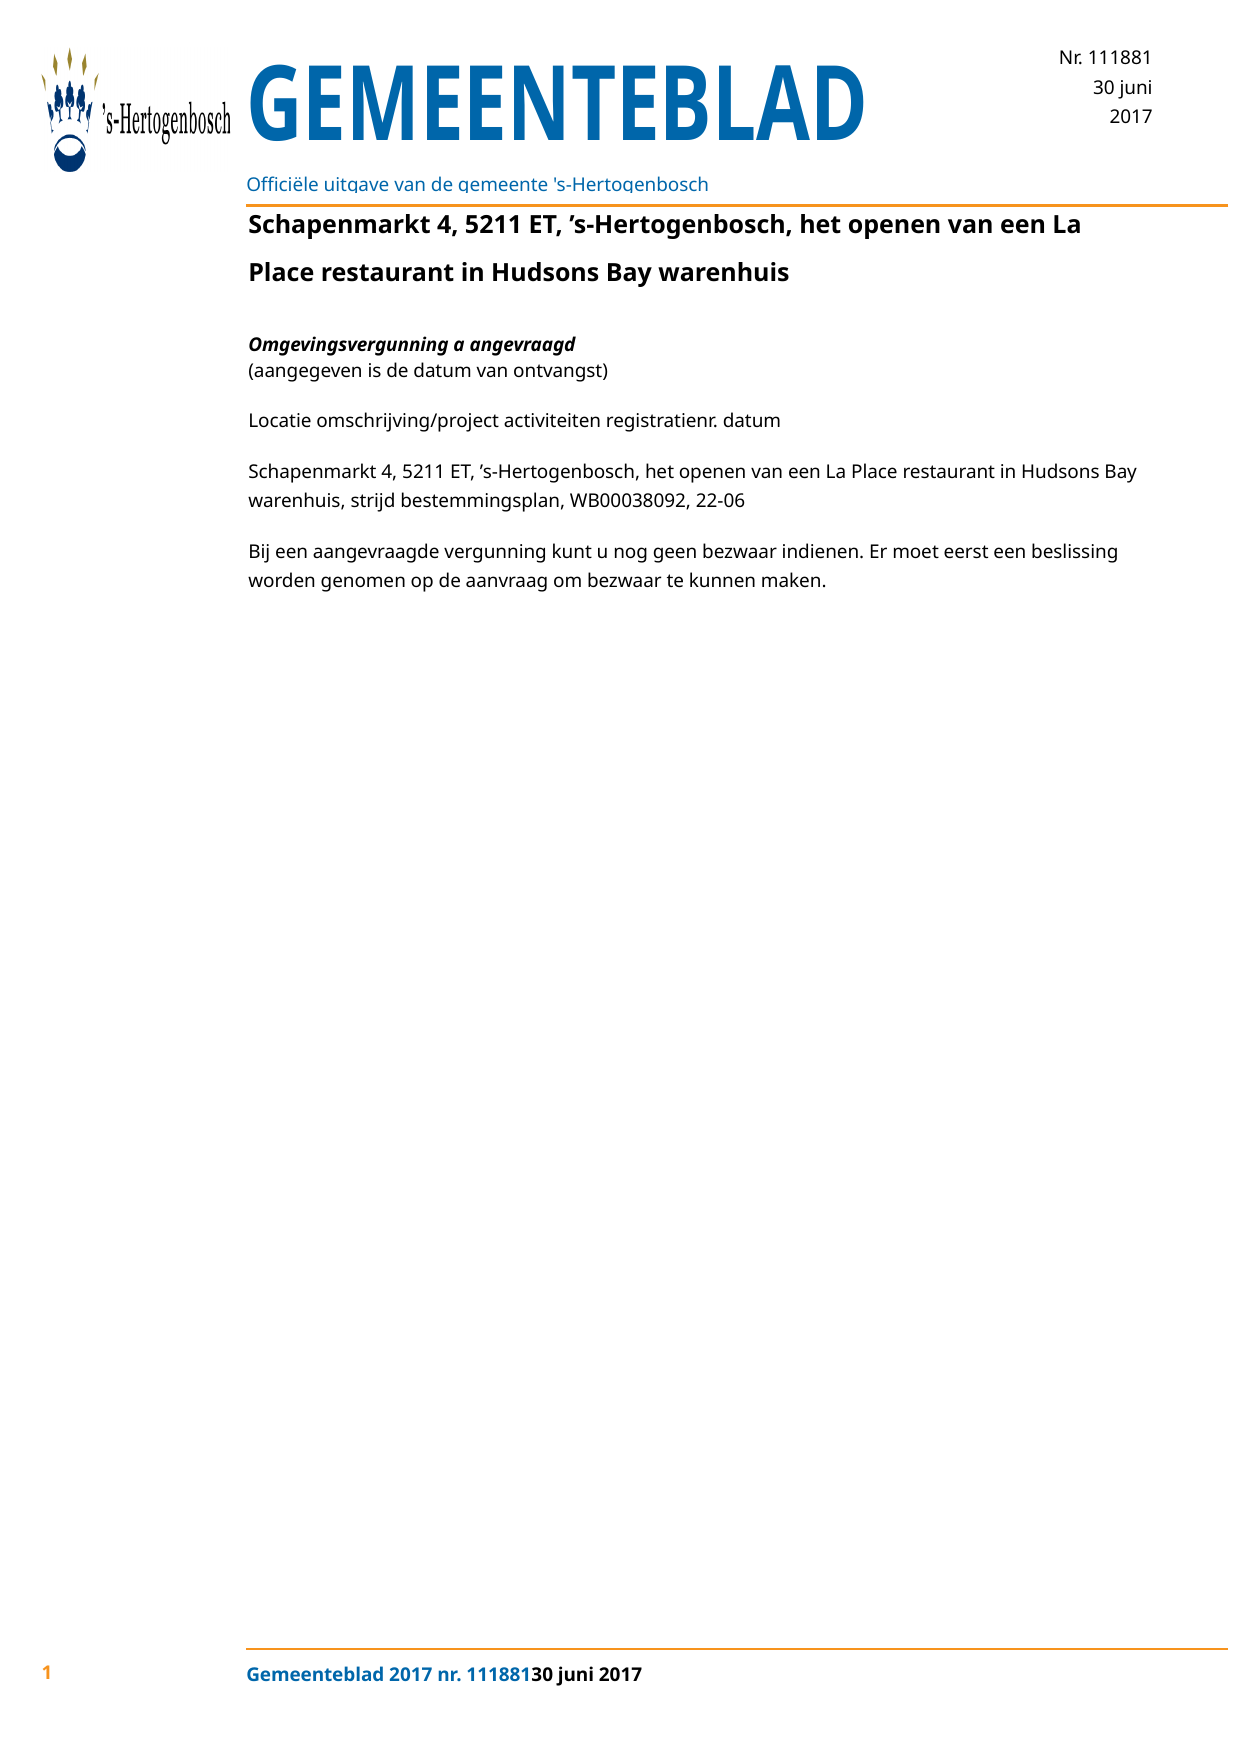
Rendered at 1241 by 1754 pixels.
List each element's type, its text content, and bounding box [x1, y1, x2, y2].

text Schapenmarkt 4, 5211 ET, ’s-Hertogenbosch, het openen van een La Place restaurant in Hudsons Bay warenhuis [248, 207, 1152, 288]
text Schapenmarkt 4, 5211 ET, ’s-Hertogenbosch, het openen van een La Place restaurant in Hudsons Bay warenhuis, strijd bestemmingsplan, WB00038092, 22-06 [248, 458, 1152, 513]
picture [41, 47, 231, 172]
text Bij een aangevraagde vergunning kunt u nog geen bezwaar indienen. Er moet eerst een beslissing worden genomen op de aanvraag om bezwaar te kunnen maken. [248, 538, 1152, 593]
text Omgevingsvergunning a angevraagd [248, 331, 1152, 357]
text (aangegeven is de datum van ontvangst) [248, 357, 1152, 383]
text Locatie omschrijving/project activiteiten registratienr. datum [248, 408, 1152, 433]
